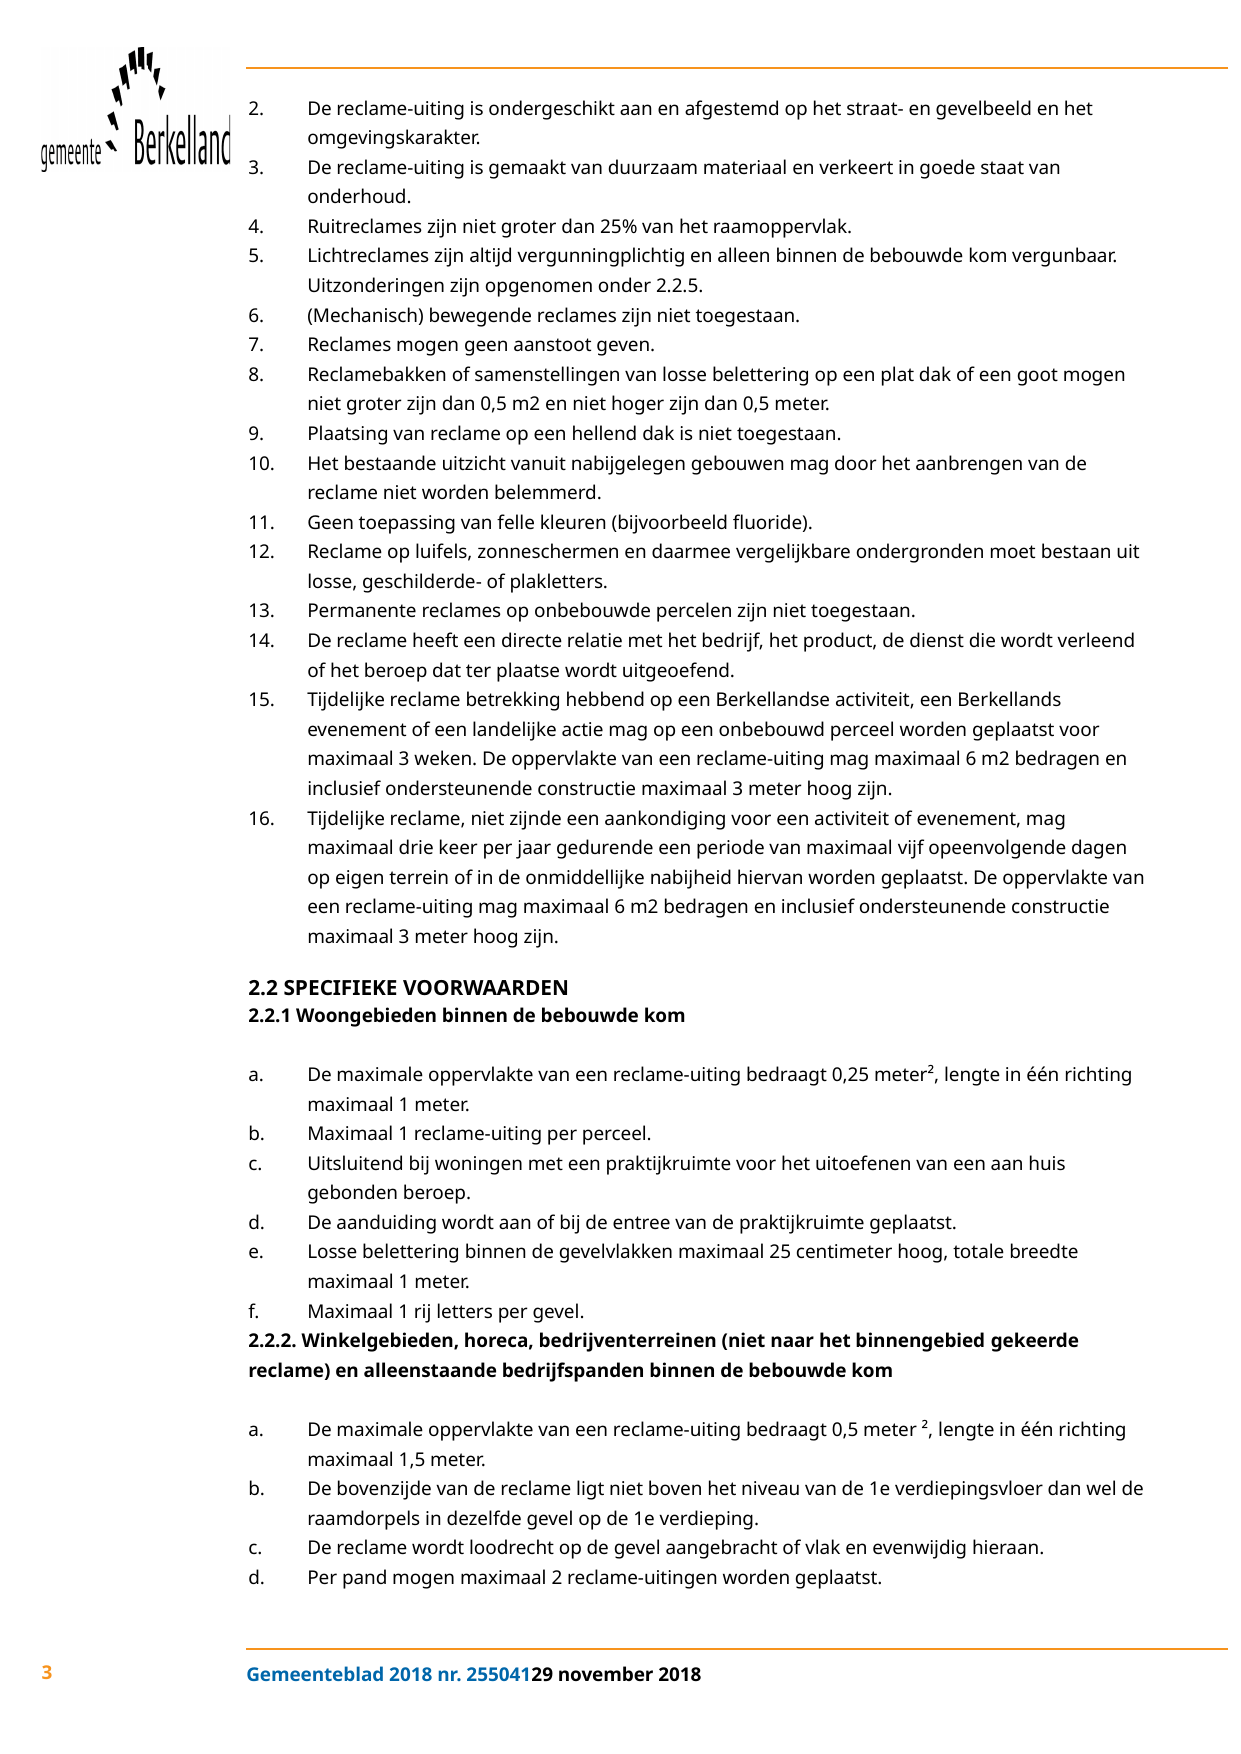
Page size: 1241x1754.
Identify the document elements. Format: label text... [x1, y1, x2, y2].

list Reclames mogen geen aanstoot geven. [248, 331, 1152, 357]
list Het bestaande uitzicht vanuit nabijgelegen gebouwen mag door het aanbrengen van de reclame niet worden belemmerd. [248, 450, 1152, 505]
text 2.2.1 Woongebieden binnen de bebouwde kom [248, 1002, 1152, 1028]
list Tijdelijke reclame, niet zijnde een aankondiging voor een activiteit of evenement, mag maximaal drie keer per jaar gedurende een periode van maximaal vijf opeenvolgende dagen op eigen terrein of in de onmiddellijke nabijheid hiervan worden geplaatst. De oppervlakte van een reclame-uiting mag maximaal 6 m2 bedragen en inclusief ondersteunende constructie maximaal 3 meter hoog zijn. [248, 805, 1152, 949]
list Ruitreclames zijn niet groter dan 25% van het raamoppervlak. [248, 213, 1152, 239]
list Per pand mogen maximaal 2 reclame-uitingen worden geplaatst. [248, 1564, 1152, 1590]
list De maximale oppervlakte van een reclame-uiting bedraagt 0,25 meter², lengte in één richting maximaal 1 meter. [248, 1061, 1152, 1116]
list Permanente reclames op onbebouwde percelen zijn niet toegestaan. [248, 598, 1152, 623]
list De aanduiding wordt aan of bij de entree van de praktijkruimte geplaatst. [248, 1209, 1152, 1235]
picture [41, 47, 231, 172]
list De maximale oppervlakte van een reclame-uiting bedraagt 0,5 meter ², lengte in één richting maximaal 1,5 meter. [248, 1416, 1152, 1471]
list De reclame wordt loodrecht op de gevel aangebracht of vlak en evenwijdig hieraan. [248, 1534, 1152, 1560]
list Geen toepassing van felle kleuren (bijvoorbeeld fluoride). [248, 509, 1152, 535]
list Losse belettering binnen de gevelvlakken maximaal 25 centimeter hoog, totale breedte maximaal 1 meter. [248, 1239, 1152, 1294]
list Maximaal 1 rij letters per gevel. [248, 1298, 1152, 1323]
list De reclame heeft een directe relatie met het bedrijf, het product, de dienst die wordt verleend of het beroep dat ter plaatse wordt uitgeoefend. [248, 627, 1152, 683]
list Tijdelijke reclame betrekking hebbend op een Berkellandse activiteit, een Berkellands evenement of een landelijke actie mag op een onbebouwd perceel worden geplaatst voor maximaal 3 weken. De oppervlakte van een reclame-uiting mag maximaal 6 m2 bedragen en inclusief ondersteunende constructie maximaal 3 meter hoog zijn. [248, 686, 1152, 801]
list Lichtreclames zijn altijd vergunningplichtig en alleen binnen de bebouwde kom vergunbaar. Uitzonderingen zijn opgenomen onder 2.2.5. [248, 243, 1152, 298]
list (Mechanisch) bewegende reclames zijn niet toegestaan. [248, 302, 1152, 328]
list De reclame-uiting is gemaakt van duurzaam materiaal en verkeert in goede staat van onderhoud. [248, 154, 1152, 209]
list Reclame op luifels, zonneschermen en daarmee vergelijkbare ondergronden moet bestaan uit losse, geschilderde- of plakletters. [248, 538, 1152, 594]
list Plaatsing van reclame op een hellend dak is niet toegestaan. [248, 420, 1152, 446]
list De reclame-uiting is ondergeschikt aan en afgestemd op het straat- en gevelbeeld en het omgevingskarakter. [248, 95, 1152, 150]
text 2.2 SPECIFIEKE VOORWAARDEN [248, 973, 1152, 1002]
list Uitsluitend bij woningen met een praktijkruimte voor het uitoefenen van een aan huis gebonden beroep. [248, 1150, 1152, 1205]
list Reclamebakken of samenstellingen van losse belettering op een plat dak of een goot mogen niet groter zijn dan 0,5 m2 en niet hoger zijn dan 0,5 meter. [248, 361, 1152, 416]
text 2.2.2. Winkelgebieden, horeca, bedrijventerreinen (niet naar het binnengebied gekeerde reclame) en alleenstaande bedrijfspanden binnen de bebouwde kom [248, 1327, 1152, 1383]
list De bovenzijde van de reclame ligt niet boven het niveau van de 1e verdiepingsvloer dan wel de raamdorpels in dezelfde gevel op de 1e verdieping. [248, 1475, 1152, 1531]
list Maximaal 1 reclame-uiting per perceel. [248, 1120, 1152, 1146]
